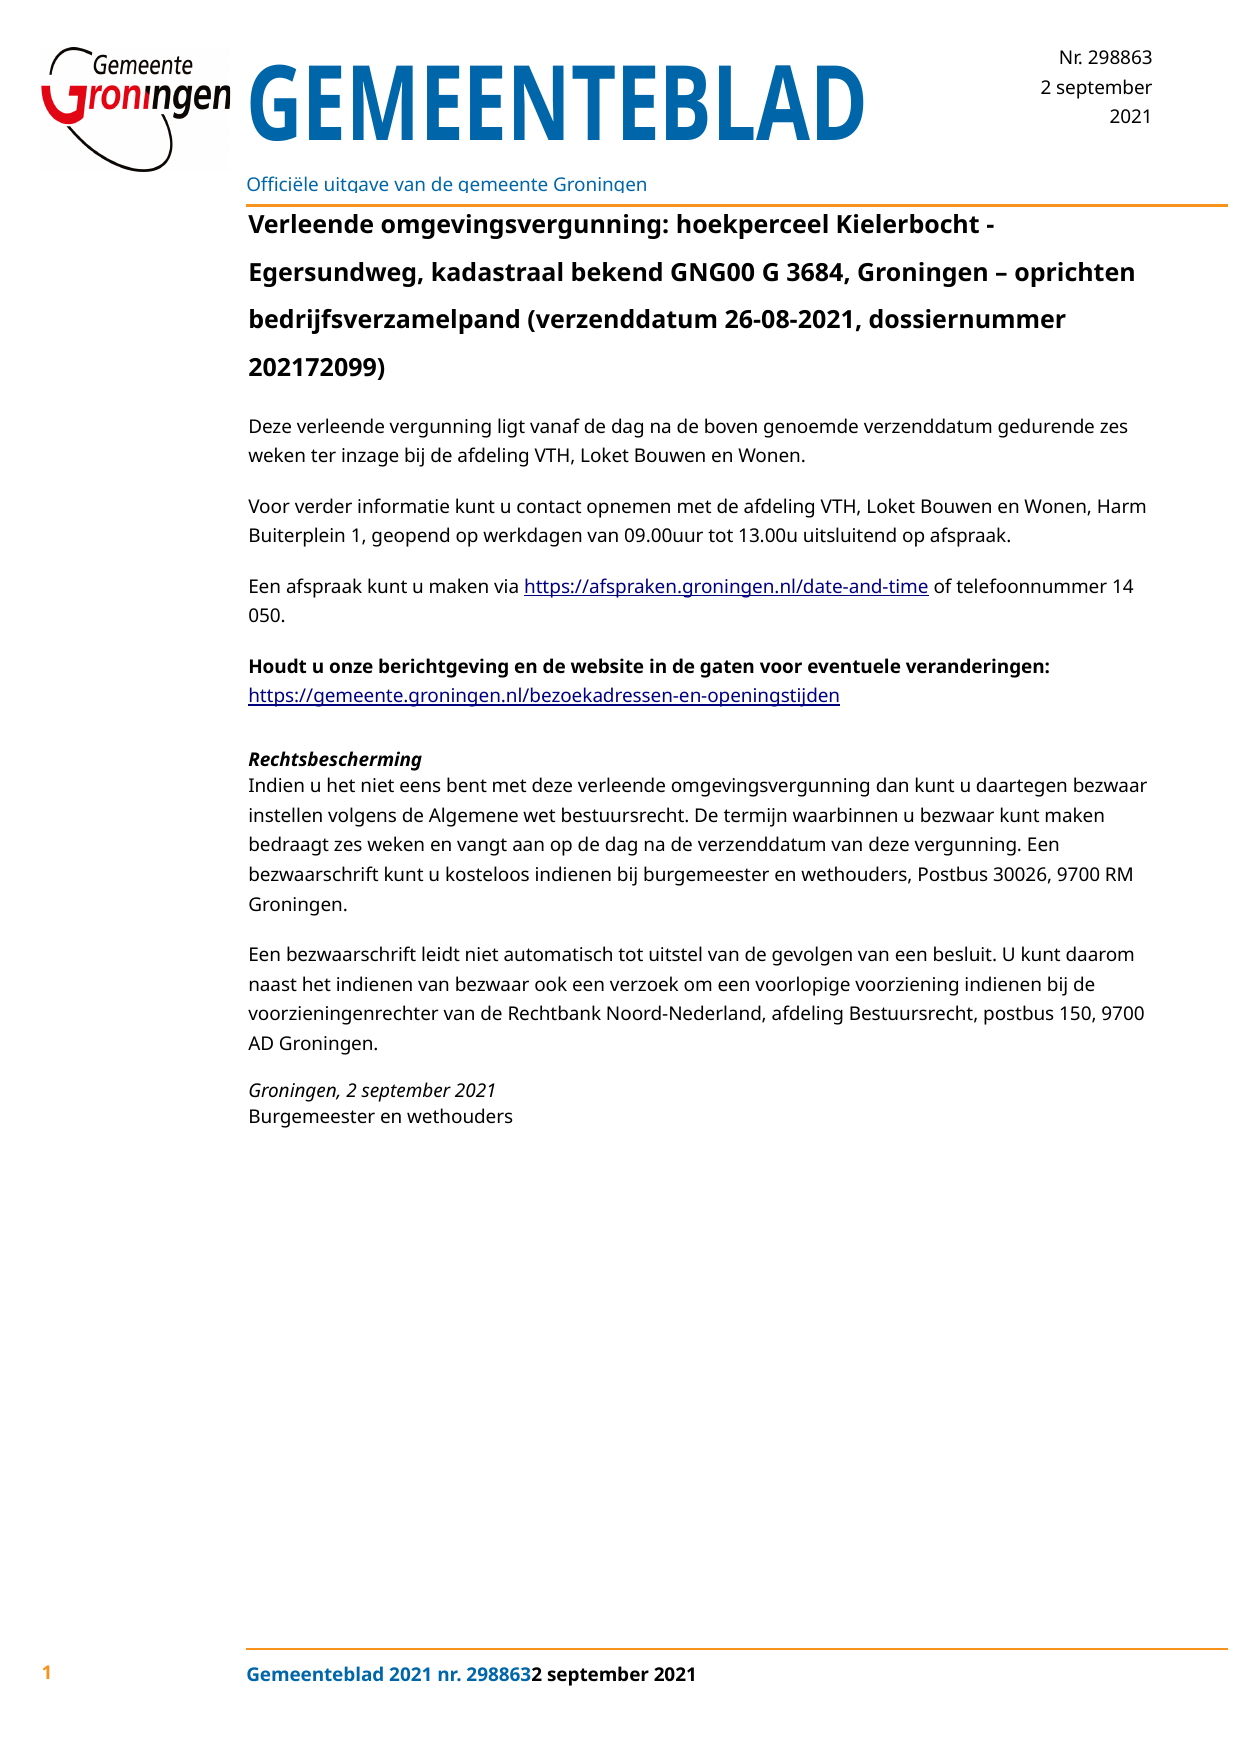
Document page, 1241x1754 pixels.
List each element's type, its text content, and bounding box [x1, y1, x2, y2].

picture [41, 47, 231, 172]
text Een bezwaarschrift leidt niet automatisch tot uitstel van de gevolgen van een besluit. U kunt daarom naast het indienen van bezwaar ook een verzoek om een voorlopige voorziening indienen bij de voorzieningenrechter van de Rechtbank Noord-Nederland, afdeling Bestuursrecht, postbus 150, 9700 AD Groningen. [248, 941, 1152, 1056]
text Verleende omgevingsvergunning: hoekperceel Kielerbocht - Egersundweg, kadastraal bekend GNG00 G 3684, Groningen – oprichten bedrijfsverzamelpand (verzenddatum 26-08-2021, dossiernummer 202172099) [248, 207, 1152, 384]
text Een afspraak kunt u maken via https://afspraken.groningen.nl/date-and-time of telefoonnummer 14 050. [248, 573, 1152, 628]
text Rechtsbescherming [248, 747, 1152, 772]
text Voor verder informatie kunt u contact opnemen met de afdeling VTH, Loket Bouwen en Wonen, Harm Buiterplein 1, geopend op werkdagen van 09.00uur tot 13.00u uitsluitend op afspraak. [248, 493, 1152, 548]
text Burgemeester en wethouders [248, 1103, 1152, 1129]
text Indien u het niet eens bent met deze verleende omgevingsvergunning dan kunt u daartegen bezwaar instellen volgens de Algemene wet bestuursrecht. De termijn waarbinnen u bezwaar kunt maken bedraagt zes weken en vangt aan op de dag na de verzenddatum van deze vergunning. Een bezwaarschrift kunt u kosteloos indienen bij burgemeester en wethouders, Postbus 30026, 9700 RM Groningen. [248, 772, 1152, 916]
text Groningen, 2 september 2021 [248, 1078, 1152, 1103]
text Deze verleende vergunning ligt vanaf de dag na de boven genoemde verzenddatum gedurende zes weken ter inzage bij de afdeling VTH, Loket Bouwen en Wonen. [248, 413, 1152, 468]
text Houdt u onze berichtgeving en de website in de gaten voor eventuele veranderingen: https://gemeente.groningen.nl/bezoekadressen-en-openingstijden [248, 653, 1152, 708]
